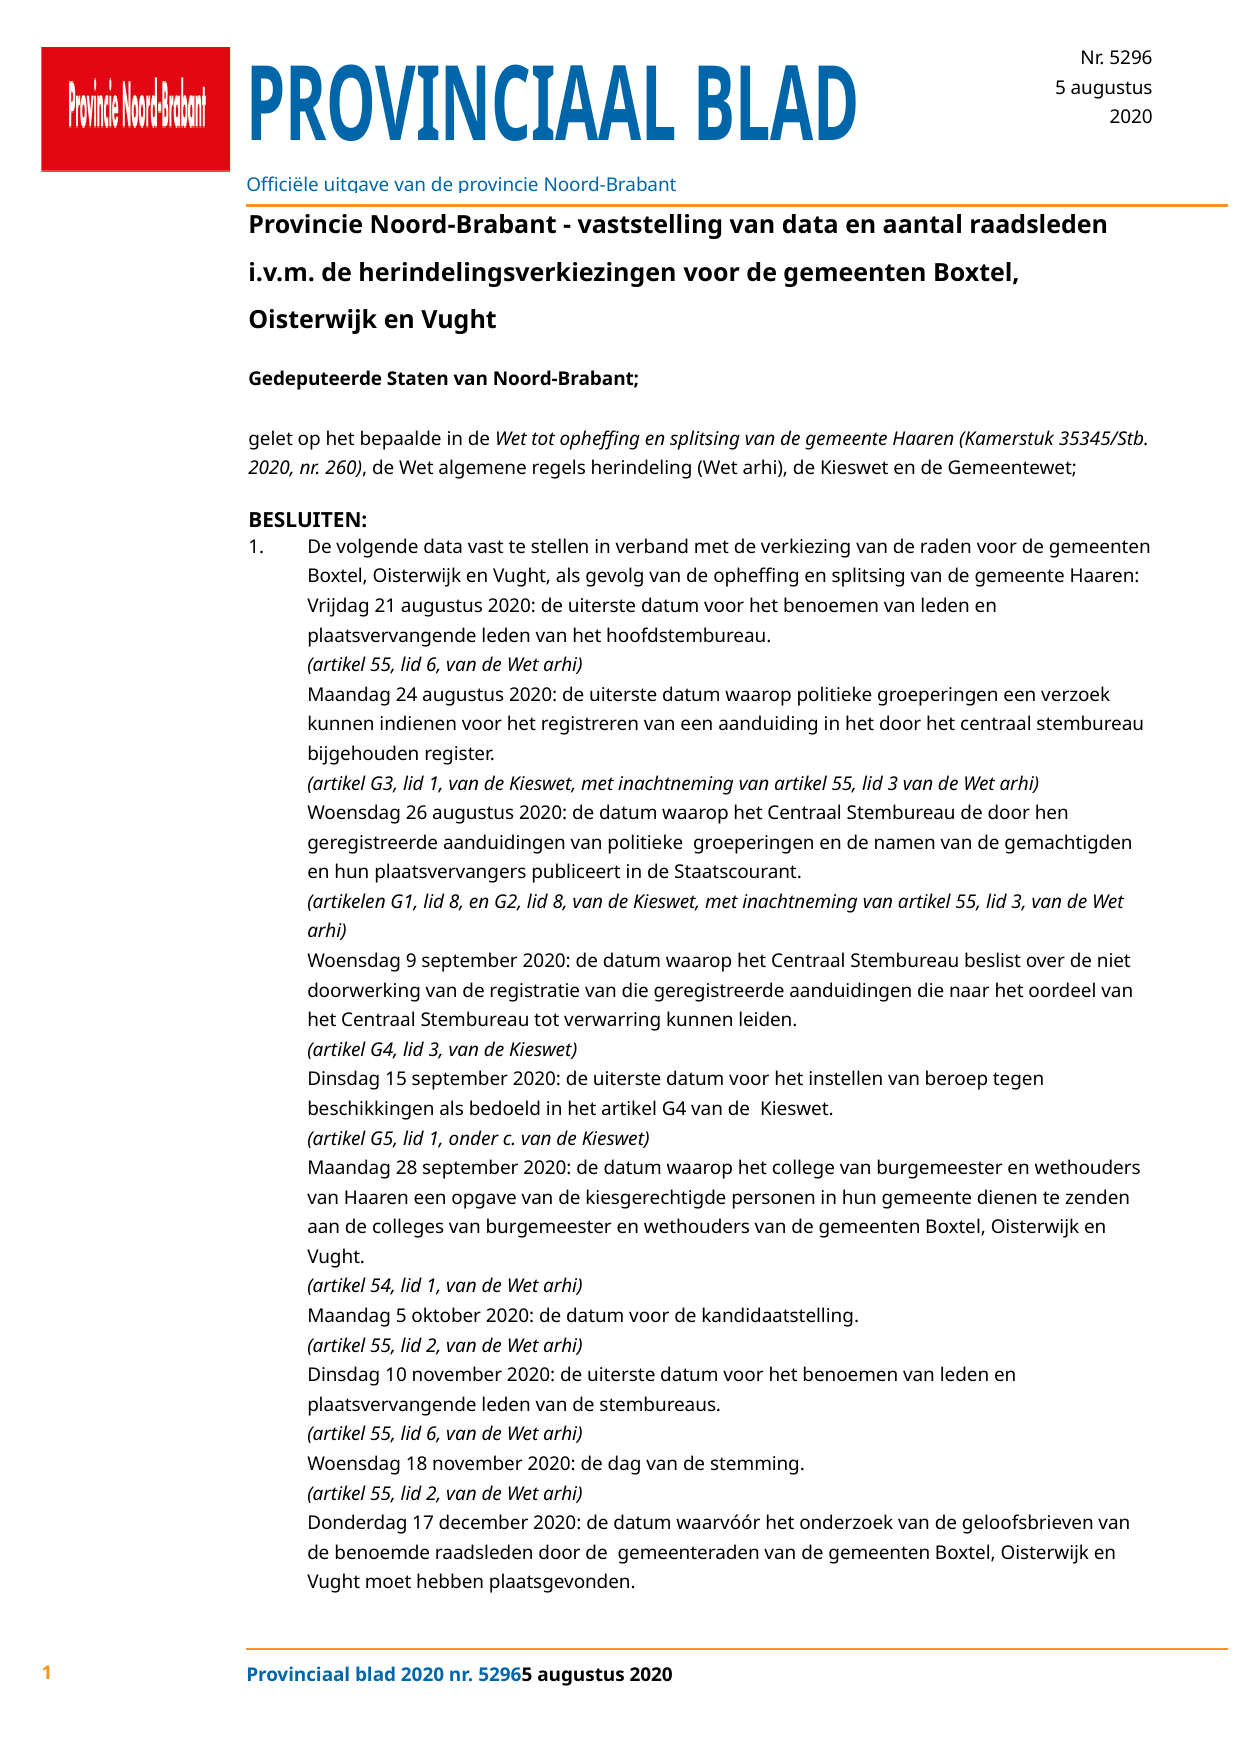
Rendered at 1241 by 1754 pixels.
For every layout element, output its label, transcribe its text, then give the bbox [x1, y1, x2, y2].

list (artikel G4, lid 3, van de Kieswet) [248, 1036, 1152, 1062]
list De volgende data vast te stellen in verband met de verkiezing van de raden voor de gemeenten Boxtel, Oisterwijk en Vught, als gevolg van de opheffing en splitsing van de gemeente Haaren: [248, 533, 1152, 588]
text Gedeputeerde Staten van Noord-Brabant; [248, 366, 1152, 391]
list (artikel 55, lid 6, van de Wet arhi) [248, 651, 1152, 677]
list Woensdag 18 november 2020: de dag van de stemming. [248, 1450, 1152, 1476]
list Woensdag 26 augustus 2020: de datum waarop het Centraal Stembureau de door hen geregistreerde aanduidingen van politieke groeperingen en de namen van de gemachtigden en hun plaatsvervangers publiceert in de Staatscourant. [248, 799, 1152, 884]
list Vrijdag 21 augustus 2020: de uiterste datum voor het benoemen van leden en plaatsvervangende leden van het hoofdstembureau. [248, 592, 1152, 648]
list (artikel G5, lid 1, onder c. van de Kieswet) [248, 1125, 1152, 1151]
text BESLUITEN: [248, 505, 1152, 533]
list (artikel 55, lid 2, van de Wet arhi) [248, 1480, 1152, 1506]
list (artikel 54, lid 1, van de Wet arhi) [248, 1273, 1152, 1298]
text Provincie Noord-Brabant - vaststelling van data en aantal raadsleden i.v.m. de herindelingsverkiezingen voor de gemeenten Boxtel, Oisterwijk en Vught [248, 207, 1152, 336]
list Maandag 28 september 2020: de datum waarop het college van burgemeester en wethouders van Haaren een opgave van de kiesgerechtigde personen in hun gemeente dienen te zenden aan de colleges van burgemeester en wethouders van de gemeenten Boxtel, Oisterwijk en Vught. [248, 1154, 1152, 1269]
list Woensdag 9 september 2020: de datum waarop het Centraal Stembureau beslist over de niet doorwerking van de registratie van die geregistreerde aanduidingen die naar het oordeel van het Centraal Stembureau tot verwarring kunnen leiden. [248, 947, 1152, 1032]
list Dinsdag 15 september 2020: de uiterste datum voor het instellen van beroep tegen beschikkingen als bedoeld in het artikel G4 van de Kieswet. [248, 1066, 1152, 1121]
list Maandag 24 augustus 2020: de uiterste datum waarop politieke groeperingen een verzoek kunnen indienen voor het registreren van een aanduiding in het door het centraal stembureau bijgehouden register. [248, 681, 1152, 766]
list Maandag 5 oktober 2020: de datum voor de kandidaatstelling. [248, 1302, 1152, 1328]
list Donderdag 17 december 2020: de datum waarvóór het onderzoek van de geloofsbrieven van de benoemde raadsleden door de gemeenteraden van de gemeenten Boxtel, Oisterwijk en Vught moet hebben plaatsgevonden. [248, 1509, 1152, 1594]
list (artikelen G1, lid 8, en G2, lid 8, van de Kieswet, met inachtneming van artikel 55, lid 3, van de Wet arhi) [248, 888, 1152, 943]
list (artikel 55, lid 6, van de Wet arhi) [248, 1421, 1152, 1446]
list Dinsdag 10 november 2020: de uiterste datum voor het benoemen van leden en plaatsvervangende leden van de stembureaus. [248, 1361, 1152, 1417]
list (artikel G3, lid 1, van de Kieswet, met inachtneming van artikel 55, lid 3 van de Wet arhi) [248, 770, 1152, 796]
picture [41, 47, 231, 172]
text gelet op het bepaalde in de Wet tot opheffing en splitsing van de gemeente Haaren (Kamerstuk 35345/Stb. 2020, nr. 260), de Wet algemene regels herindeling (Wet arhi), de Kieswet en de Gemeentewet; [248, 425, 1152, 480]
list (artikel 55, lid 2, van de Wet arhi) [248, 1332, 1152, 1358]
